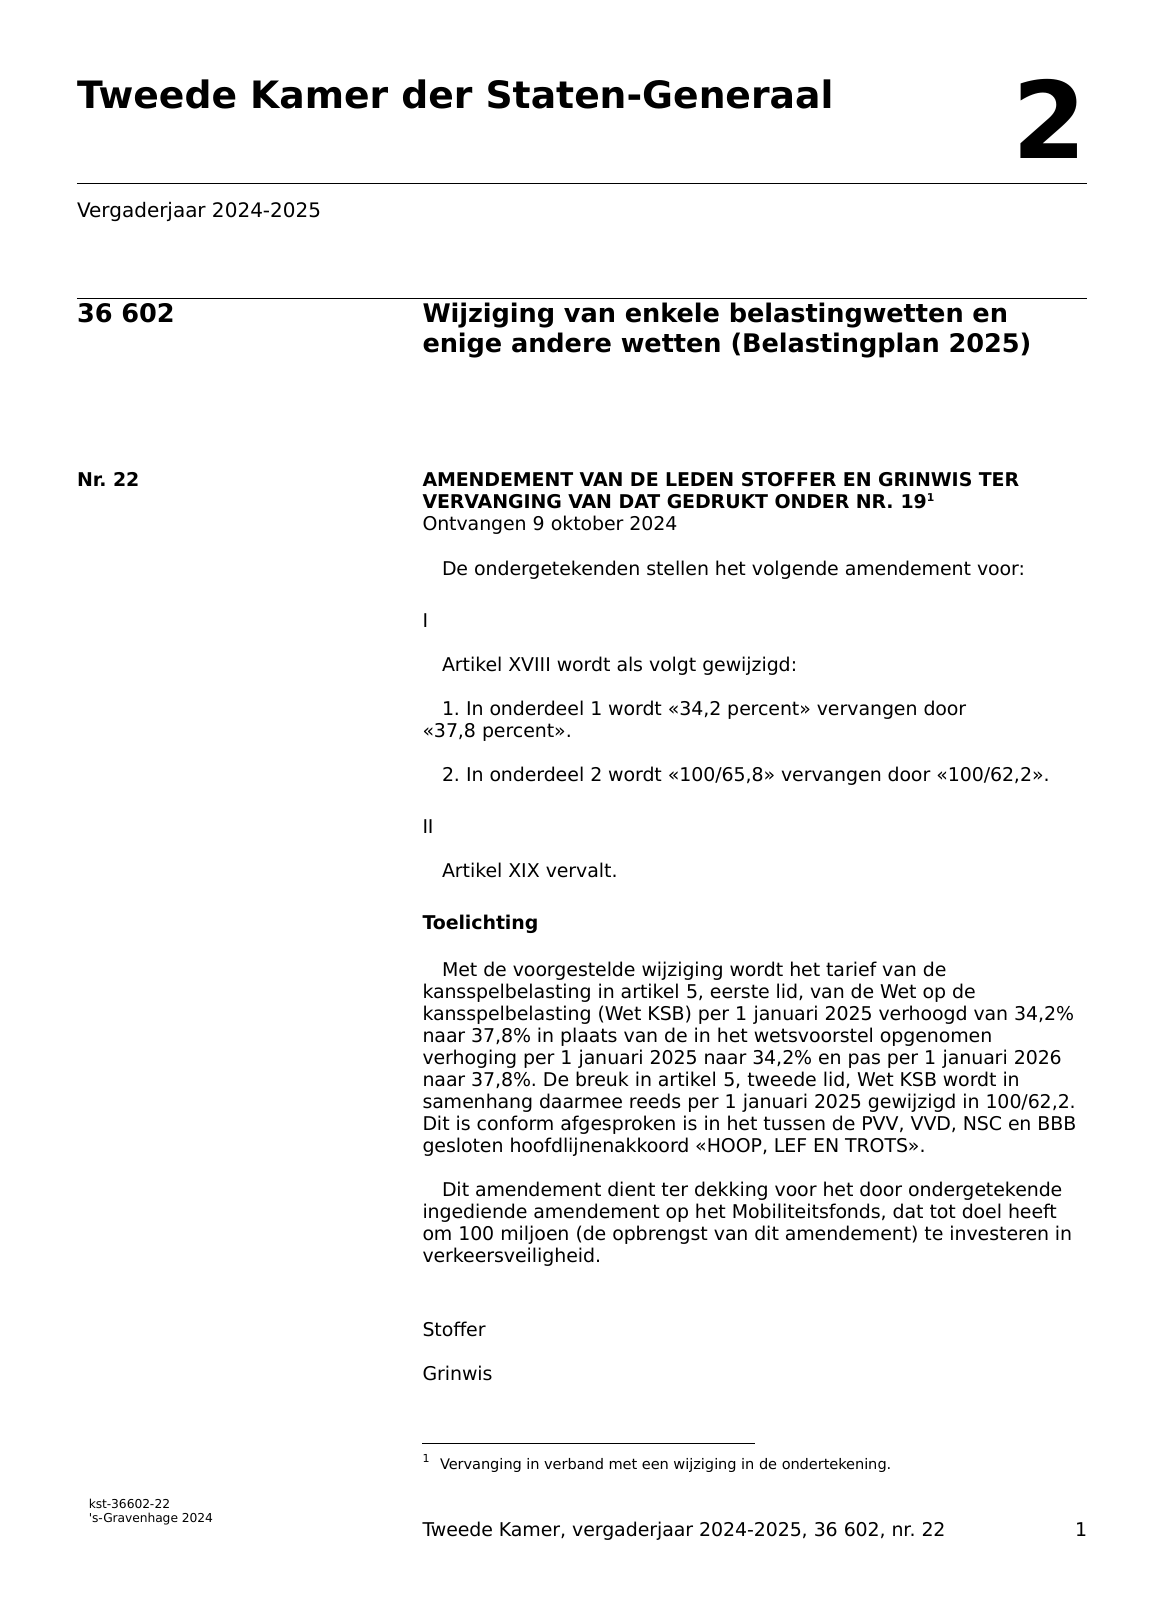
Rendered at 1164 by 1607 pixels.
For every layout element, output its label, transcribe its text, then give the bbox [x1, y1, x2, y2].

table_header 2 [886, 59, 1087, 183]
text Met de voorgestelde wijziging wordt het tarief van de kansspelbelasting in artikel 5, eerste lid, van de Wet op de kansspelbelasting (Wet KSB) per 1 januari 2025 verhoogd van 34,2% naar 37,8% in plaats van de in het wetsvoorstel opgenomen verhoging per 1 januari 2025 naar 34,2% en pas per 1 januari 2026 naar 37,8%. De breuk in artikel 5, tweede lid, Wet KSB wordt in samenhang daarmee reeds per 1 januari 2025 gewijzigd in 100/62,2. Dit is conform afgesproken is in het tussen de PVV, VVD, NSC en BBB gesloten hoofdlijnenakkoord «HOOP, LEF EN TROTS». [422, 959, 1087, 1157]
text Dit amendement dient ter dekking voor het door ondergetekende ingediende amendement op het Mobiliteitsfonds, dat tot doel heeft om 100 miljoen (de opbrengst van dit amendement) te investeren in verkeersveiligheid. [422, 1179, 1087, 1267]
text kst-36602-22 [88, 1497, 323, 1511]
text Ontvangen 9 oktober 2024 [422, 513, 1087, 535]
subtitle Toelichting [422, 912, 1087, 934]
table_cell Vergaderjaar 2024-2025 [77, 184, 1087, 298]
subtitle I [422, 609, 1087, 631]
subtitle II [422, 816, 1087, 838]
text Vervanging in verband met een wijziging in de ondertekening. [422, 1452, 1087, 1474]
table_header Tweede Kamer der Staten-Generaal [77, 59, 886, 183]
text 's-Gravenhage 2024 [88, 1511, 323, 1525]
subtitle Nr. 22 AMENDEMENT VAN DE LEDEN STOFFER EN GRINWIS TER VERVANGING VAN DAT GEDRUKT ONDER NR. 19 [77, 469, 1087, 513]
text 1. In onderdeel 1 wordt «34,2 percent» vervangen door «37,8 percent». [422, 698, 1087, 742]
subtitle 36 602 Wijziging van enkele belastingwetten en enige andere wetten (Belastingplan 2025) [77, 299, 1087, 358]
text Stoffer Grinwis [422, 1297, 1087, 1385]
text De ondergetekenden stellen het volgende amendement voor: [422, 557, 1087, 579]
text 2. In onderdeel 2 wordt «100/65,8» vervangen door «100/62,2». [422, 764, 1087, 786]
text Artikel XVIII wordt als volgt gewijzigd: [422, 654, 1087, 676]
text Artikel XIX vervalt. [422, 860, 1087, 882]
